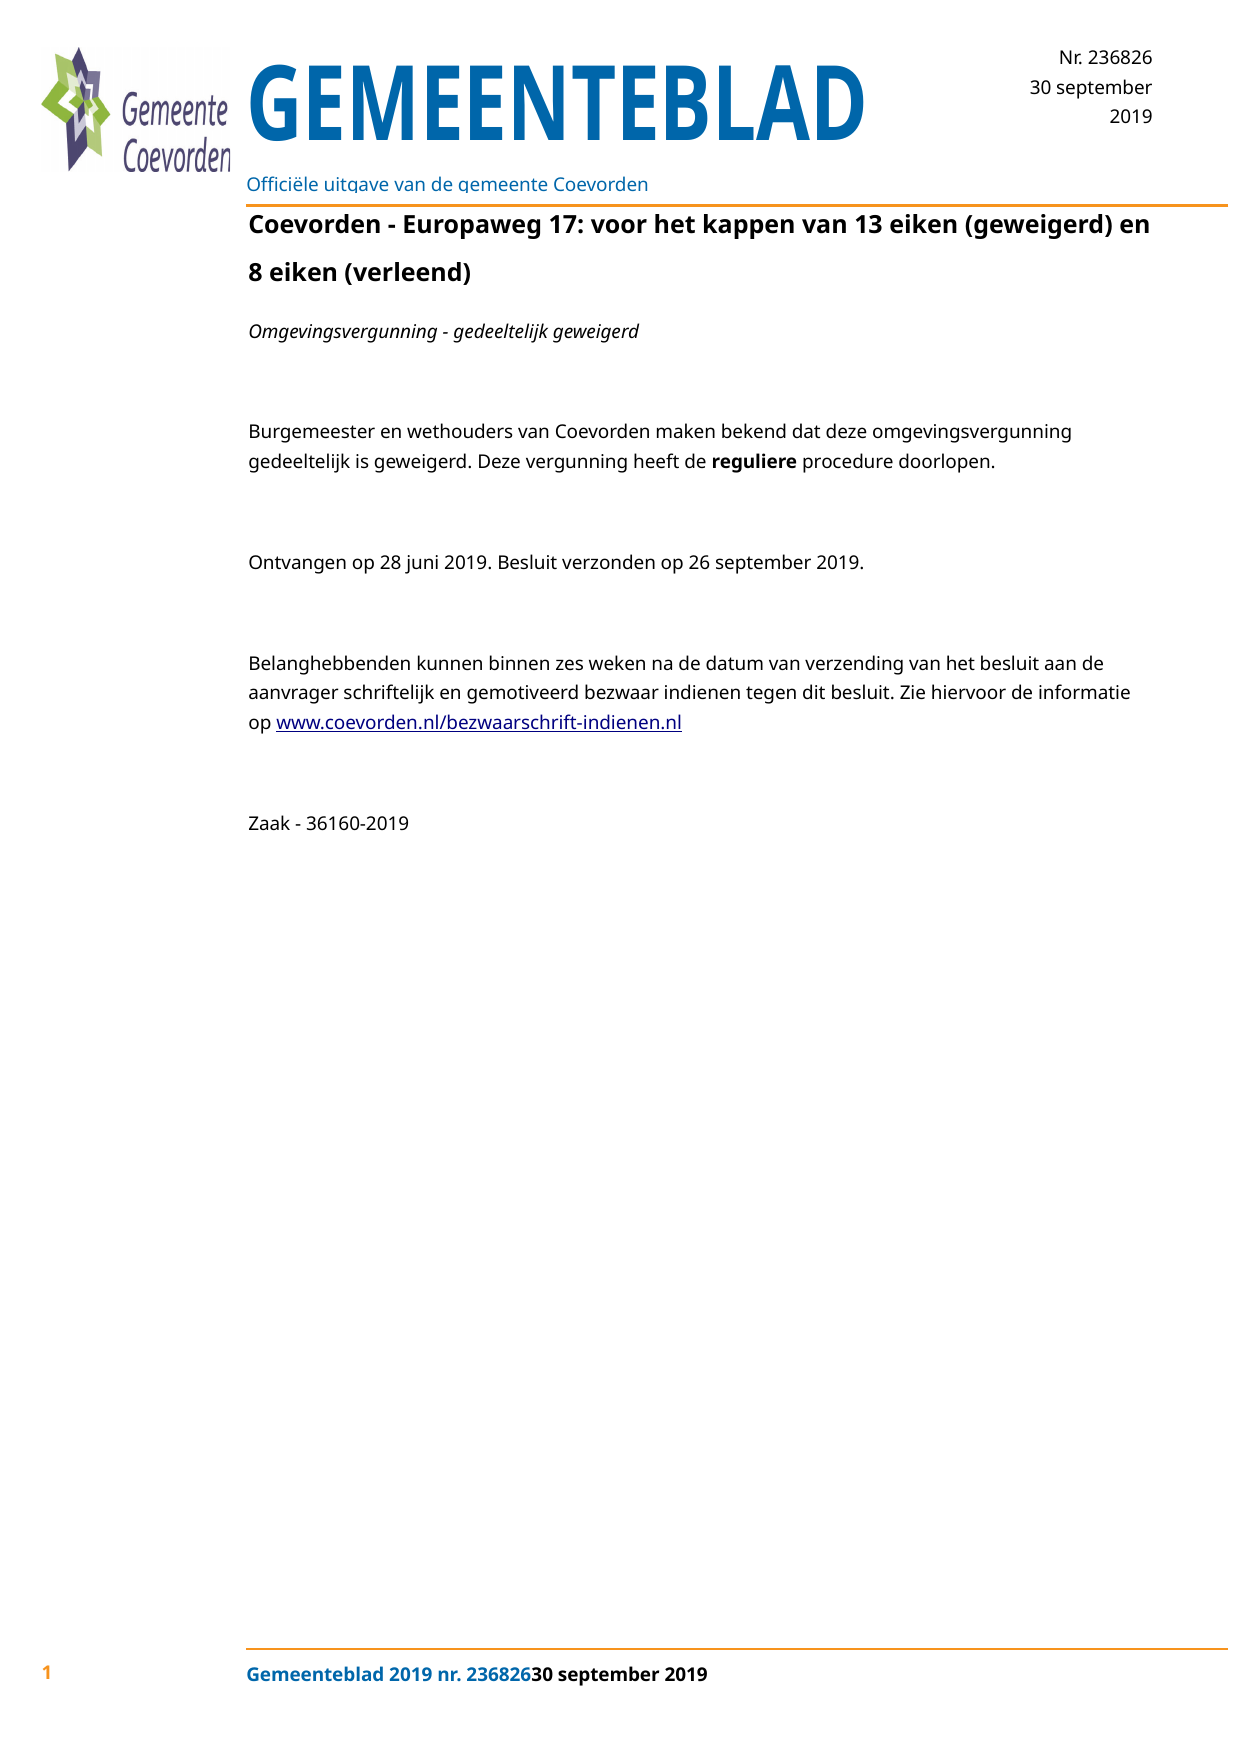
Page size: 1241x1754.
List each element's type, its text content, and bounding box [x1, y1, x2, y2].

text Belanghebbenden kunnen binnen zes weken na de datum van verzending van het besluit aan de aanvrager schriftelijk en gemotiveerd bezwaar indienen tegen dit besluit. Zie hiervoor de informatie op www.coevorden.nl/bezwaarschrift-indienen.nl [248, 650, 1152, 735]
text Omgevingsvergunning - gedeeltelijk geweigerd [248, 318, 1152, 344]
text Ontvangen op 28 juni 2019. Besluit verzonden op 26 september 2019. [248, 549, 1152, 575]
text Coevorden - Europaweg 17: voor het kappen van 13 eiken (geweigerd) en 8 eiken (verleend) [248, 207, 1152, 288]
text Burgemeester en wethouders van Coevorden maken bekend dat deze omgevingsvergunning gedeeltelijk is geweigerd. Deze vergunning heeft de reguliere procedure doorlopen. [248, 419, 1152, 474]
text Zaak - 36160-2019 [248, 810, 1152, 836]
picture [41, 47, 231, 172]
